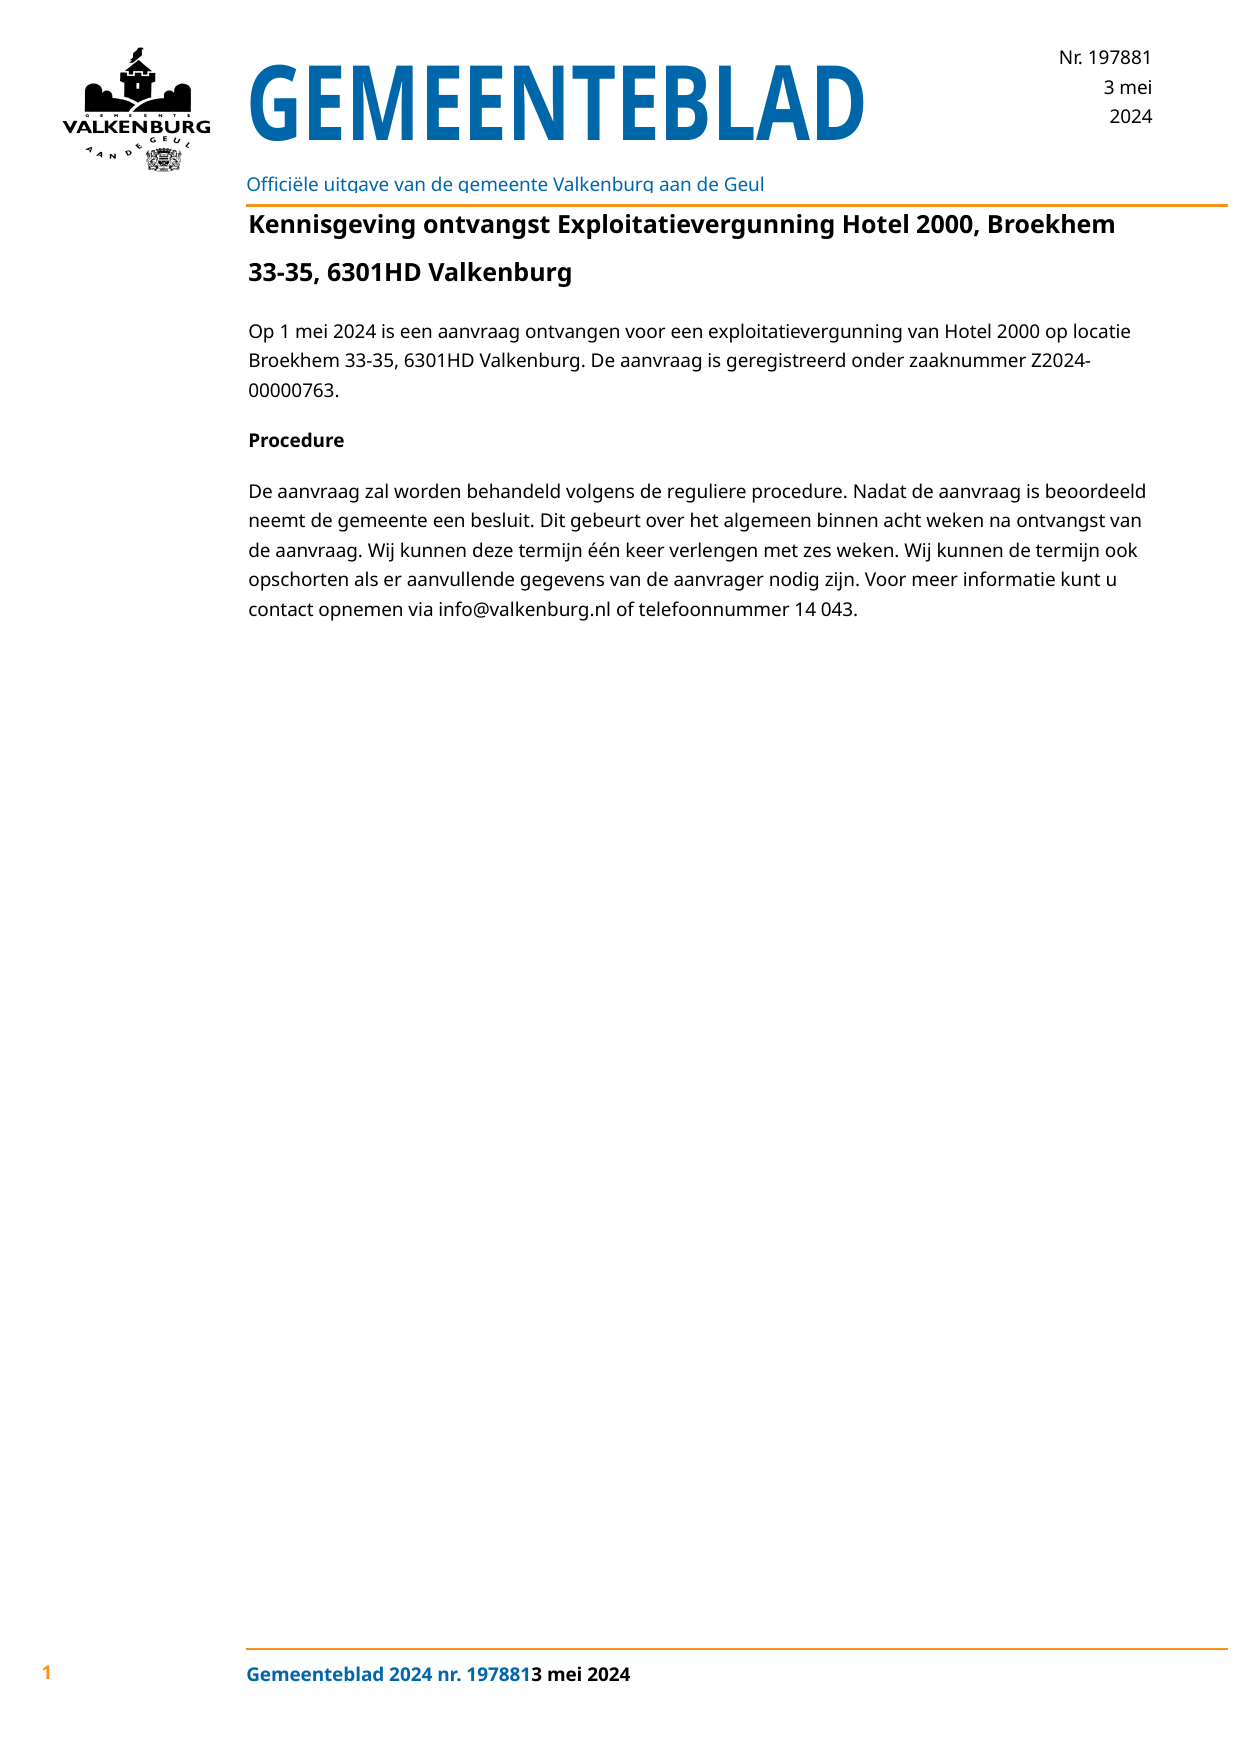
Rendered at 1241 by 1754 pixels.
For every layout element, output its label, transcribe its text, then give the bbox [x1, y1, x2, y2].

picture [41, 47, 231, 172]
text Kennisgeving ontvangst Exploitatievergunning Hotel 2000, Broekhem 33-35, 6301HD Valkenburg [248, 207, 1152, 288]
text Op 1 mei 2024 is een aanvraag ontvangen voor een exploitatievergunning van Hotel 2000 op locatie Broekhem 33-35, 6301HD Valkenburg. De aanvraag is geregistreerd onder zaaknummer Z2024-00000763. [248, 318, 1152, 403]
text Procedure [248, 427, 1152, 453]
text De aanvraag zal worden behandeld volgens de reguliere procedure. Nadat de aanvraag is beoordeeld neemt de gemeente een besluit. Dit gebeurt over het algemeen binnen acht weken na ontvangst van de aanvraag. Wij kunnen deze termijn één keer verlengen met zes weken. Wij kunnen de termijn ook opschorten als er aanvullende gegevens van de aanvrager nodig zijn. Voor meer informatie kunt u contact opnemen via info@valkenburg.nl of telefoonnummer 14 043. [248, 478, 1152, 622]
